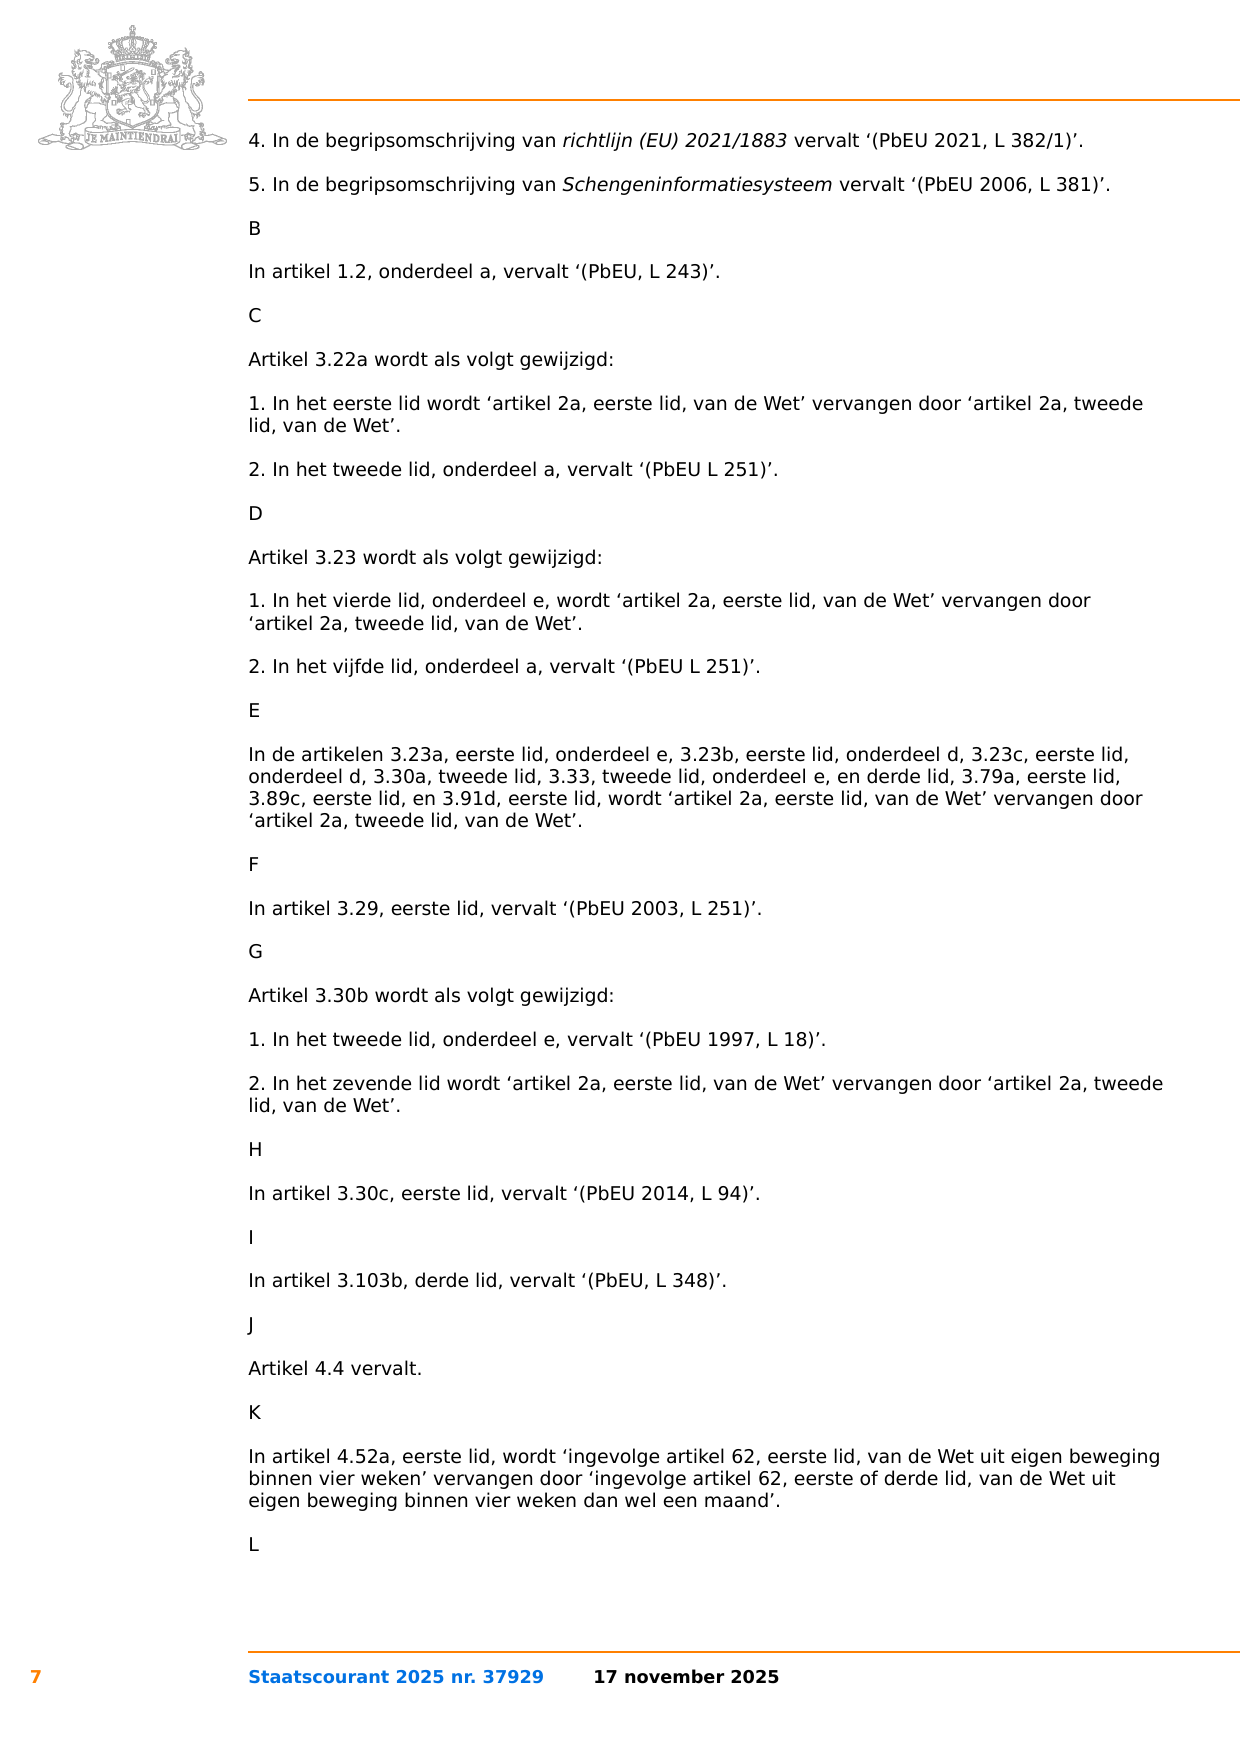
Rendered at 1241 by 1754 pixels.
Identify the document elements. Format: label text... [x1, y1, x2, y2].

text 2. In het tweede lid, onderdeel a, vervalt ‘(PbEU L 251)’. [248, 459, 1163, 481]
text E [248, 700, 1163, 722]
text In de artikelen 3.23a, eerste lid, onderdeel e, 3.23b, eerste lid, onderdeel d, 3.23c, eerste lid, onderdeel d, 3.30a, tweede lid, 3.33, tweede lid, onderdeel e, en derde lid, 3.79a, eerste lid, 3.89c, eerste lid, en 3.91d, eerste lid, wordt ‘artikel 2a, eerste lid, van de Wet’ vervangen door ‘artikel 2a, tweede lid, van de Wet’. [248, 744, 1163, 832]
text 2. In het zevende lid wordt ‘artikel 2a, eerste lid, van de Wet’ vervangen door ‘artikel 2a, tweede lid, van de Wet’. [248, 1073, 1163, 1117]
text Artikel 3.22a wordt als volgt gewijzigd: [248, 349, 1163, 371]
text In artikel 3.30c, eerste lid, vervalt ‘(PbEU 2014, L 94)’. [248, 1183, 1163, 1205]
text Artikel 3.30b wordt als volgt gewijzigd: [248, 985, 1163, 1007]
text 1. In het tweede lid, onderdeel e, vervalt ‘(PbEU 1997, L 18)’. [248, 1029, 1163, 1051]
text I [248, 1227, 1163, 1248]
text C [248, 305, 1163, 327]
text 1. In het eerste lid wordt ‘artikel 2a, eerste lid, van de Wet’ vervangen door ‘artikel 2a, tweede lid, van de Wet’. [248, 393, 1163, 437]
text H [248, 1139, 1163, 1161]
text D [248, 503, 1163, 525]
text J [248, 1314, 1163, 1336]
text In artikel 3.29, eerste lid, vervalt ‘(PbEU 2003, L 251)’. [248, 898, 1163, 919]
text 1. In het vierde lid, onderdeel e, wordt ‘artikel 2a, eerste lid, van de Wet’ vervangen door ‘artikel 2a, tweede lid, van de Wet’. [248, 590, 1163, 634]
text B [248, 218, 1163, 239]
text G [248, 941, 1163, 963]
text 5. In de begripsomschrijving van Schengeninformatiesysteem vervalt ‘(PbEU 2006, L 381)’. [248, 174, 1163, 196]
text Artikel 4.4 vervalt. [248, 1358, 1163, 1380]
text F [248, 854, 1163, 876]
picture [38, 25, 227, 150]
text K [248, 1402, 1163, 1424]
text 2. In het vijfde lid, onderdeel a, vervalt ‘(PbEU L 251)’. [248, 656, 1163, 678]
text In artikel 1.2, onderdeel a, vervalt ‘(PbEU, L 243)’. [248, 261, 1163, 283]
text Artikel 3.23 wordt als volgt gewijzigd: [248, 547, 1163, 568]
text 4. In de begripsomschrijving van richtlijn (EU) 2021/1883 vervalt ‘(PbEU 2021, L 382/1)’. [248, 130, 1163, 152]
text In artikel 4.52a, eerste lid, wordt ‘ingevolge artikel 62, eerste lid, van de Wet uit eigen beweging binnen vier weken’ vervangen door ‘ingevolge artikel 62, eerste of derde lid, van de Wet uit eigen beweging binnen vier weken dan wel een maand’. [248, 1446, 1163, 1512]
text L [248, 1534, 1163, 1556]
text In artikel 3.103b, derde lid, vervalt ‘(PbEU, L 348)’. [248, 1270, 1163, 1292]
